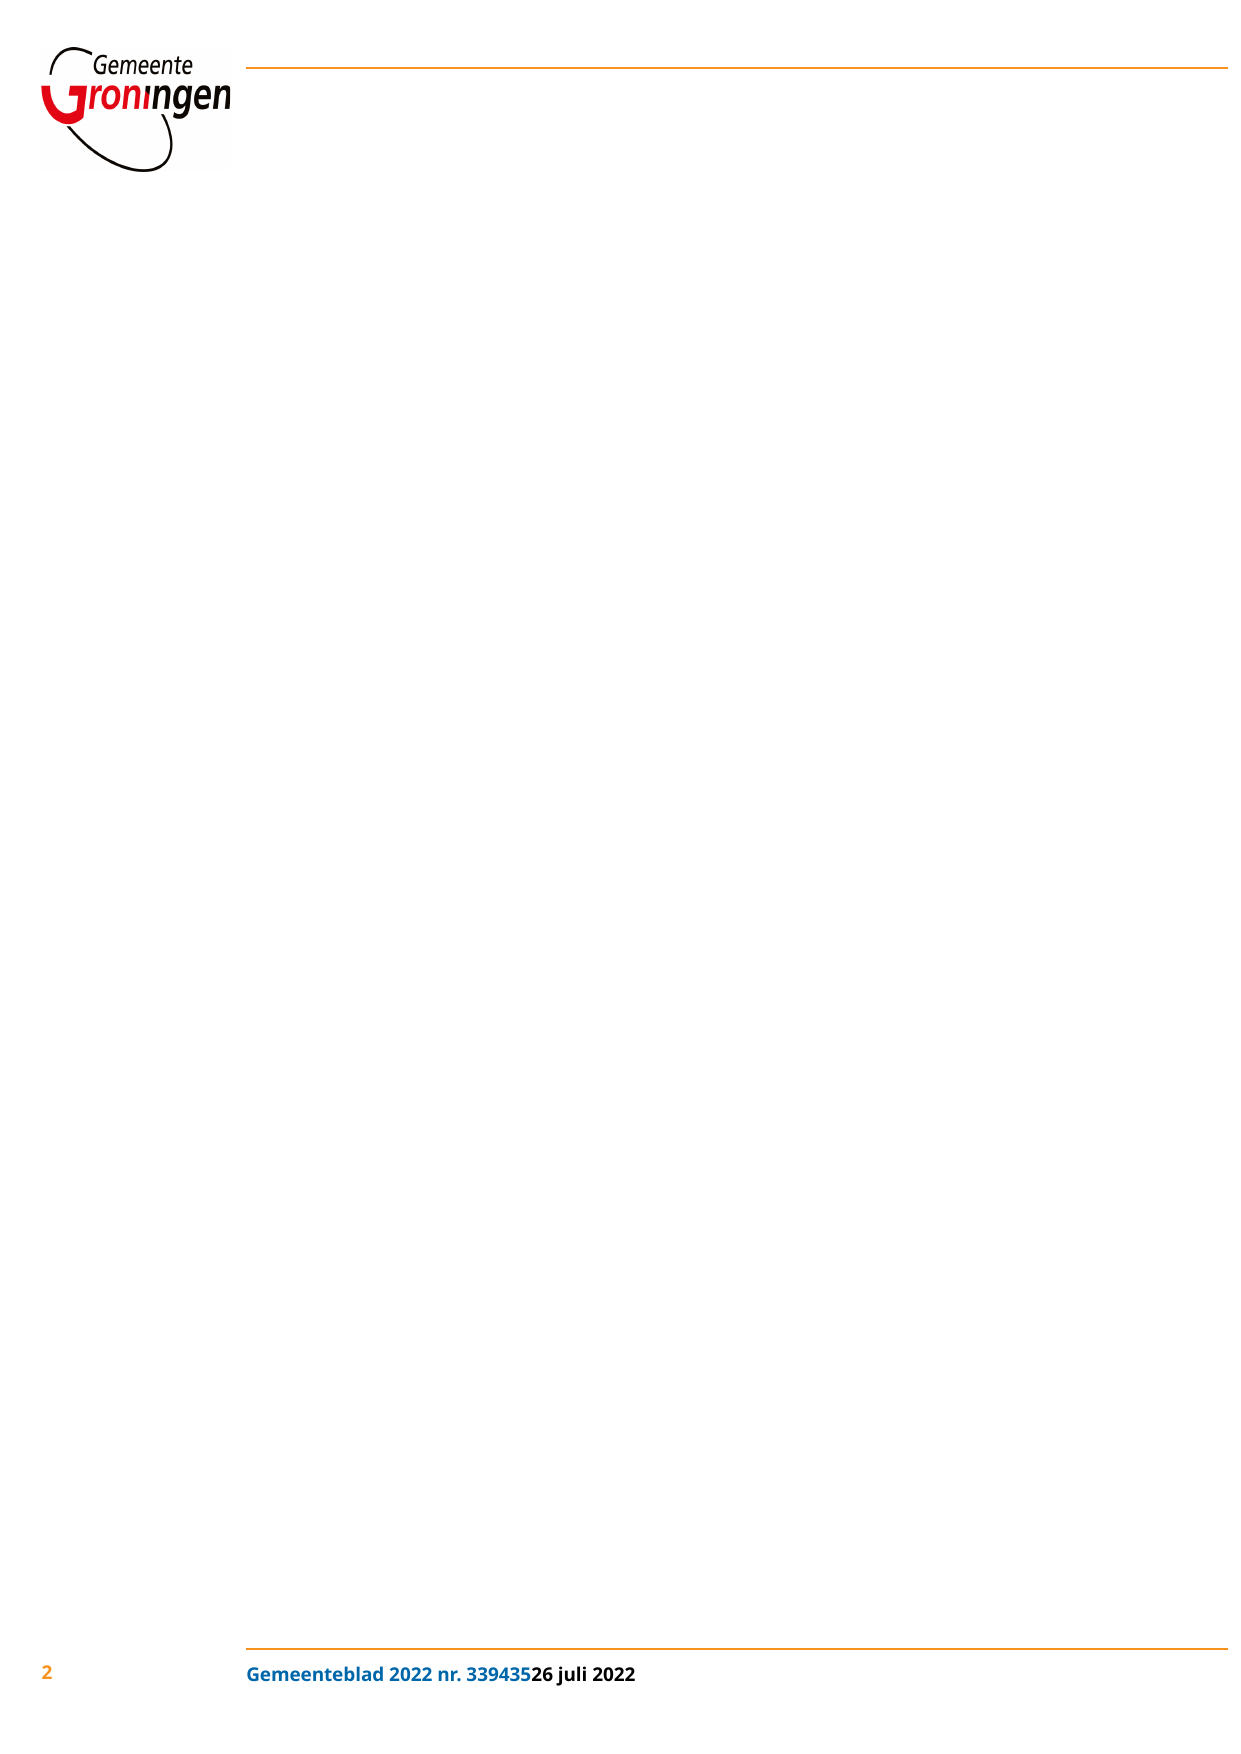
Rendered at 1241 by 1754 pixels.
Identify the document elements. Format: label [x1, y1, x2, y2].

picture [41, 47, 231, 172]
